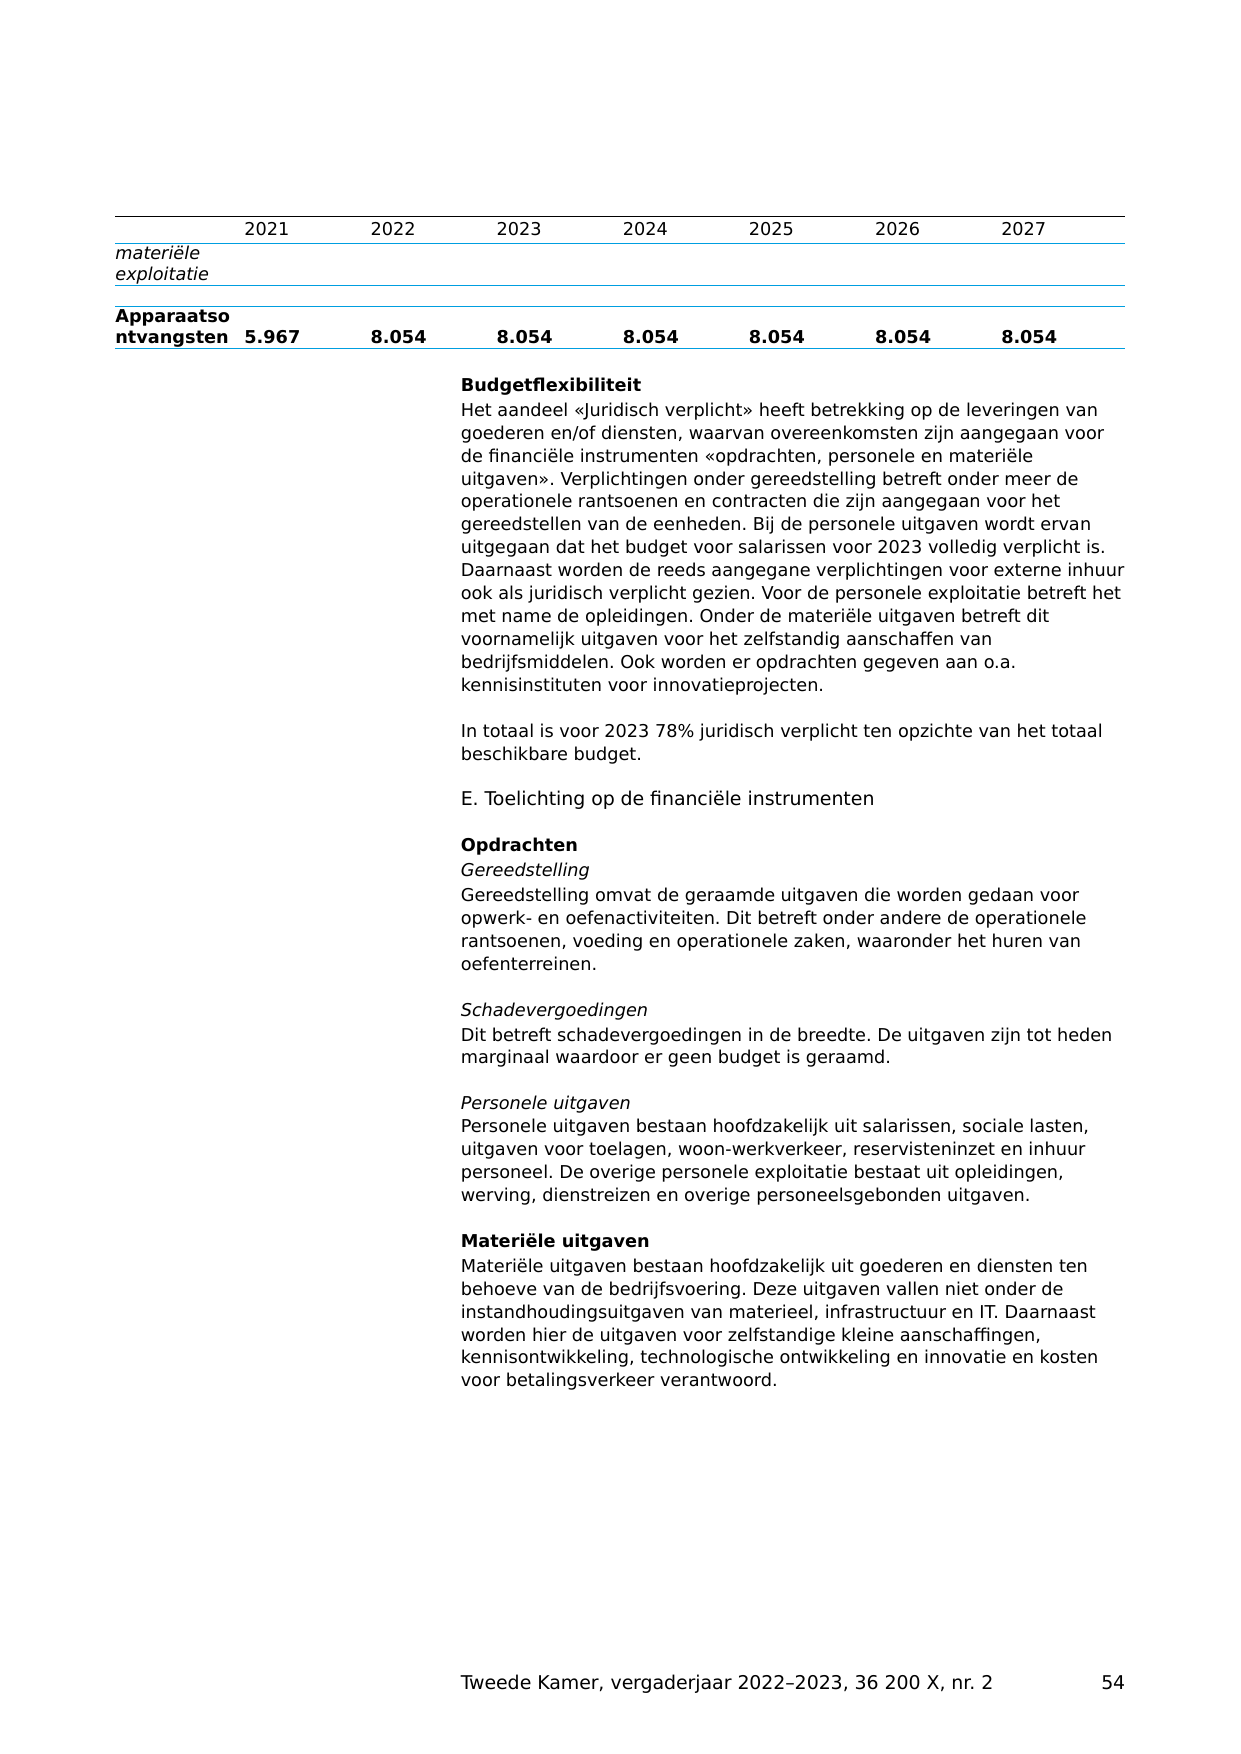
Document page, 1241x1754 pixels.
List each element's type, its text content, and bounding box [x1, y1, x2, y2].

table_cell [872, 244, 998, 284]
text Gereedstelling omvat de geraamde uitgaven die worden gedaan voor opwerk- en oefenactiviteiten. Dit betreft onder andere de operationele rantsoenen, voeding en operationele zaken, waaronder het huren van oefenterreinen. [461, 883, 1125, 975]
table_cell [998, 244, 1125, 284]
table_cell 8.054 [368, 307, 493, 347]
table_cell [494, 286, 620, 306]
text Gereedstelling [461, 858, 1125, 881]
text Het aandeel «Juridisch verplicht» heeft betrekking op de leveringen van goederen en/of diensten, waarvan overeenkomsten zijn aangegaan voor de financiële instrumenten «opdrachten, personele en materiële uitgaven». Verplichtingen onder gereedstelling betreft onder meer de operationele rantsoenen en contracten die zijn aangegaan voor het gereedstellen van de eenheden. Bij de personele uitgaven wordt ervan uitgegaan dat het budget voor salarissen voor 2023 volledig verplicht is. Daarnaast worden de reeds aangegane verplichtingen voor externe inhuur ook als juridisch verplicht gezien. Voor de personele exploitatie betreft het met name de opleidingen. Onder de materiële uitgaven betreft dit voornamelijk uitgaven voor het zelfstandig aanschaffen van bedrijfsmiddelen. Ook worden er opdrachten gegeven aan o.a. kennisinstituten voor innovatieprojecten. [461, 398, 1125, 696]
table_cell 2027 [998, 217, 1125, 243]
table_cell [746, 286, 872, 306]
table_cell Apparaatsontvangsten [115, 307, 241, 347]
table_cell [241, 286, 367, 306]
table_cell [494, 244, 620, 284]
table_cell 2025 [746, 217, 872, 243]
table_cell 8.054 [998, 307, 1125, 347]
table_cell [115, 217, 241, 243]
text In totaal is voor 2023 78% juridisch verplicht ten opzichte van het totaal beschikbare budget. [461, 719, 1125, 764]
table_cell 2023 [494, 217, 620, 243]
title E. Toelichting op de financiële instrumenten [461, 787, 1125, 809]
table_cell 2026 [872, 217, 998, 243]
table_cell [620, 244, 746, 284]
table_cell [368, 244, 493, 284]
text Schadevergoedingen [461, 998, 1125, 1021]
text Materiële uitgaven bestaan hoofdzakelijk uit goederen en diensten ten behoeve van de bedrijfsvoering. Deze uitgaven vallen niet onder de instandhoudingsuitgaven van materieel, infrastructuur en IT. Daarnaast worden hier de uitgaven voor zelfstandige kleine aanschaffingen, kennisontwikkeling, technologische ontwikkeling en innovatie en kosten voor betalingsverkeer verantwoord. [461, 1254, 1125, 1391]
table_cell 8.054 [872, 307, 998, 347]
table_cell 5.967 [241, 307, 367, 347]
table_cell [241, 244, 367, 284]
text Budgetflexibiliteit [461, 373, 1125, 396]
table_cell 2024 [620, 217, 746, 243]
table_cell 8.054 [620, 307, 746, 347]
table_cell [872, 286, 998, 306]
text Personele uitgaven Personele uitgaven bestaan hoofdzakelijk uit salarissen, sociale lasten, uitgaven voor toelagen, woon-werkverkeer, reservisteninzet en inhuur personeel. De overige personele exploitatie bestaat uit opleidingen, werving, dienstreizen en overige personeelsgebonden uitgaven. [461, 1091, 1125, 1206]
text Dit betreft schadevergoedingen in de breedte. De uitgaven zijn tot heden marginaal waardoor er geen budget is geraamd. [461, 1023, 1125, 1068]
table_cell [998, 286, 1125, 306]
table_cell 8.054 [746, 307, 872, 347]
text Opdrachten [461, 833, 1125, 856]
text Materiële uitgaven [461, 1229, 1125, 1252]
table_cell [620, 286, 746, 306]
table_cell 8.054 [494, 307, 620, 347]
table_cell 2021 [241, 217, 367, 243]
table_header Tabel 17 Budgettaire gevolgen van beleid artikel 3 Koninklijke Landmacht (bedragen x € 1.000) [115, 191, 1125, 216]
table_cell materiële exploitatie [115, 244, 241, 284]
table_cell [368, 286, 493, 306]
table_cell 2022 [368, 217, 493, 243]
table_cell [115, 286, 241, 306]
table_cell [746, 244, 872, 284]
